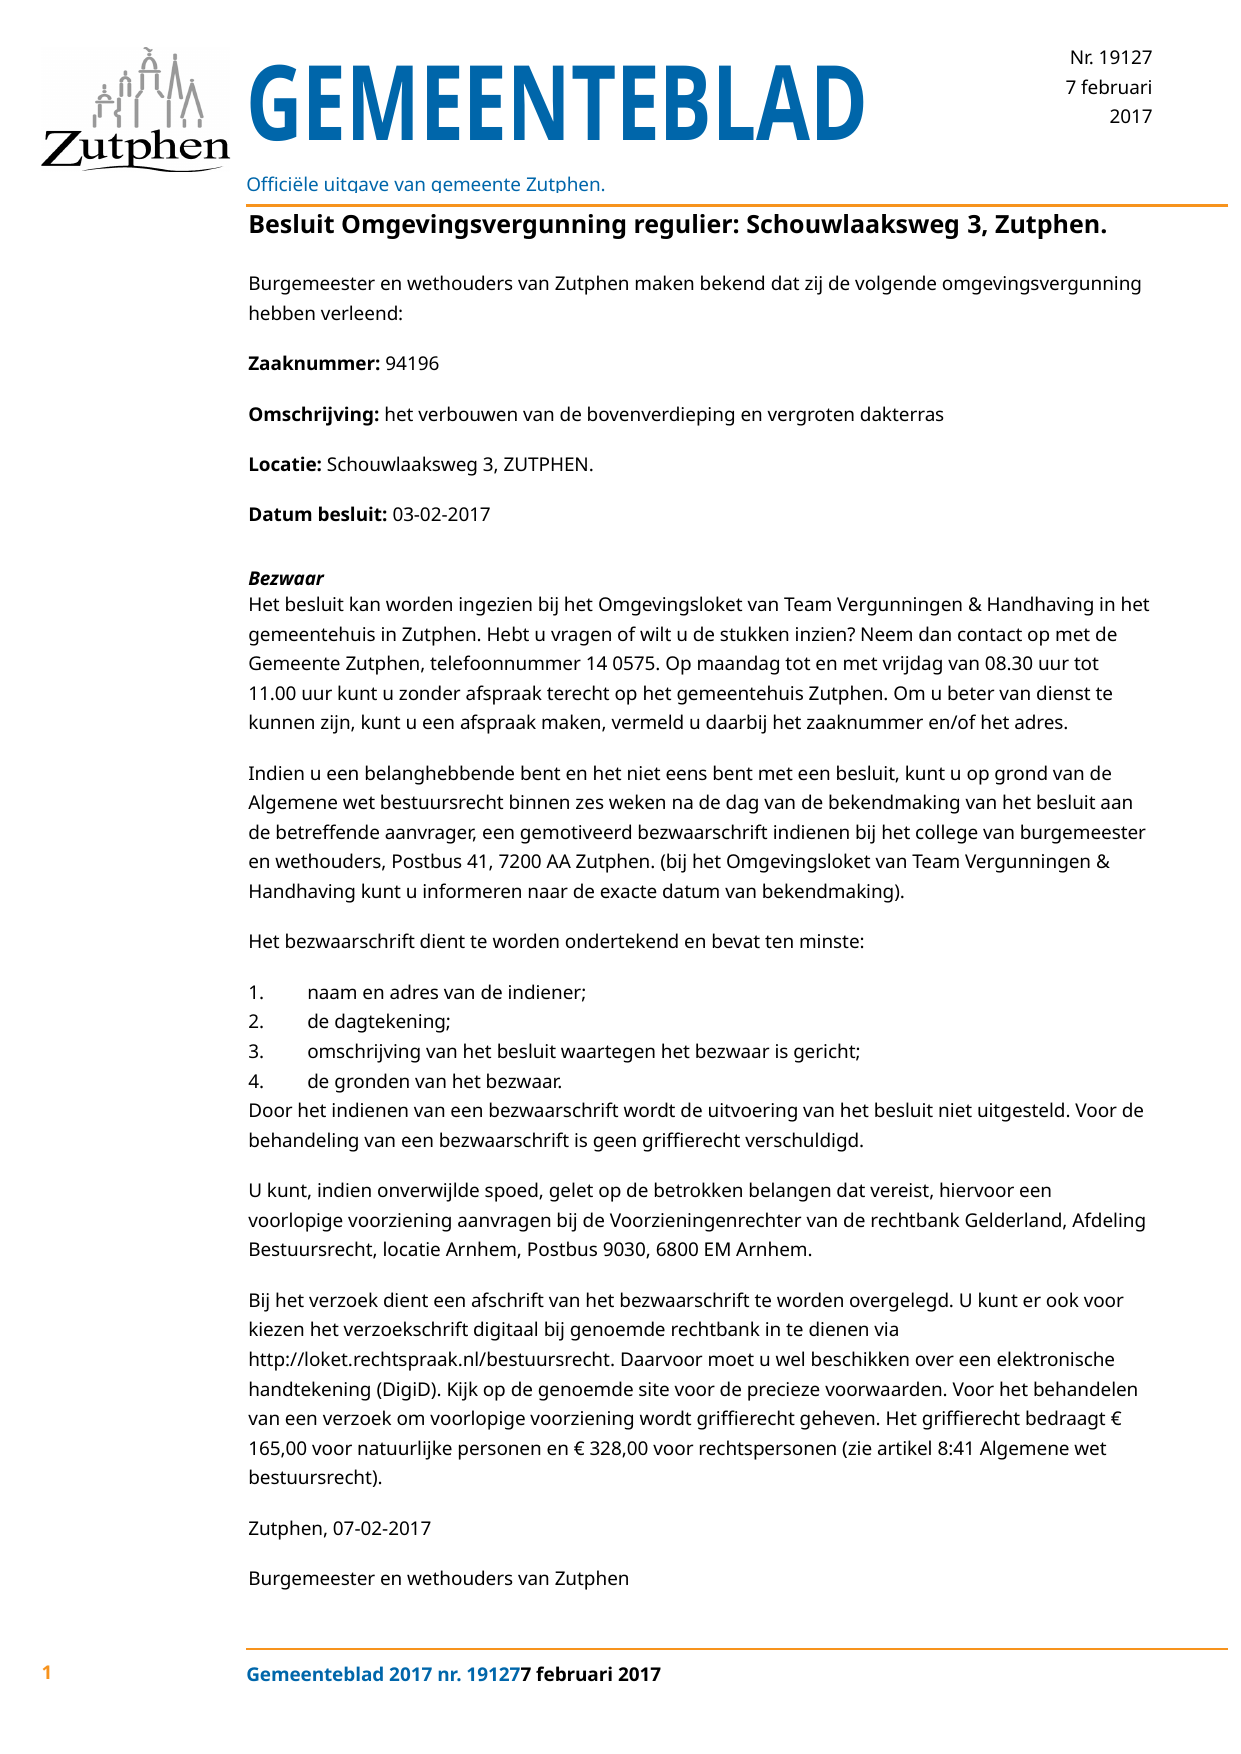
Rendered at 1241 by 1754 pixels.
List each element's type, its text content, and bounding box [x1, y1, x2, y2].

text Bij het verzoek dient een afschrift van het bezwaarschrift te worden overgelegd. U kunt er ook voor kiezen het verzoekschrift digitaal bij genoemde rechtbank in te dienen via http://loket.rechtspraak.nl/bestuursrecht. Daarvoor moet u wel beschikken over een elektronische handtekening (DigiD). Kijk op de genoemde site voor de precieze voorwaarden. Voor het behandelen van een verzoek om voorlopige voorziening wordt griffierecht geheven. Het griffierecht bedraagt € 165,00 voor natuurlijke personen en € 328,00 voor rechtspersonen (zie artikel 8:41 Algemene wet bestuursrecht). [248, 1287, 1152, 1490]
text Besluit Omgevingsvergunning regulier: Schouwlaaksweg 3, Zutphen. [248, 207, 1152, 241]
text Indien u een belanghebbende bent en het niet eens bent met een besluit, kunt u op grond van de Algemene wet bestuursrecht binnen zes weken na de dag van de bekendmaking van het besluit aan de betreffende aanvrager, een gemotiveerd bezwaarschrift indienen bij het college van burgemeester en wethouders, Postbus 41, 7200 AA Zutphen. (bij het Omgevingsloket van Team Vergunningen & Handhaving kunt u informeren naar de exacte datum van bekendmaking). [248, 760, 1152, 904]
text Datum besluit: 03-02-2017 [248, 502, 1152, 527]
list de dagtekening; [248, 1009, 1152, 1034]
text Zaaknummer: 94196 [248, 350, 1152, 376]
text Het bezwaarschrift dient te worden ondertekend en bevat ten minste: [248, 929, 1152, 954]
text Locatie: Schouwlaaksweg 3, ZUTPHEN. [248, 451, 1152, 477]
text Omschrijving: het verbouwen van de bovenverdieping en vergroten dakterras [248, 401, 1152, 426]
text Zutphen, 07-02-2017 [248, 1515, 1152, 1541]
text U kunt, indien onverwijlde spoed, gelet op de betrokken belangen dat vereist, hiervoor een voorlopige voorziening aanvragen bij de Voorzieningenrechter van de rechtbank Gelderland, Afdeling Bestuursrecht, locatie Arnhem, Postbus 9030, 6800 EM Arnhem. [248, 1177, 1152, 1262]
list de gronden van het bezwaar. [248, 1068, 1152, 1094]
text Bezwaar [248, 566, 1152, 591]
text Door het indienen van een bezwaarschrift wordt de uitvoering van het besluit niet uitgesteld. Voor de behandeling van een bezwaarschrift is geen griffierecht verschuldigd. [248, 1097, 1152, 1153]
list omschrijving van het besluit waartegen het bezwaar is gericht; [248, 1038, 1152, 1064]
text Burgemeester en wethouders van Zutphen maken bekend dat zij de volgende omgevingsvergunning hebben verleend: [248, 270, 1152, 326]
picture [41, 47, 231, 172]
text Het besluit kan worden ingezien bij het Omgevingsloket van Team Vergunningen & Handhaving in het gemeentehuis in Zutphen. Hebt u vragen of wilt u de stukken inzien? Neem dan contact op met de Gemeente Zutphen, telefoonnummer 14 0575. Op maandag tot en met vrijdag van 08.30 uur tot 11.00 uur kunt u zonder afspraak terecht op het gemeentehuis Zutphen. Om u beter van dienst te kunnen zijn, kunt u een afspraak maken, vermeld u daarbij het zaaknummer en/of het adres. [248, 591, 1152, 735]
text Burgemeester en wethouders van Zutphen [248, 1565, 1152, 1591]
list naam en adres van de indiener; [248, 979, 1152, 1005]
